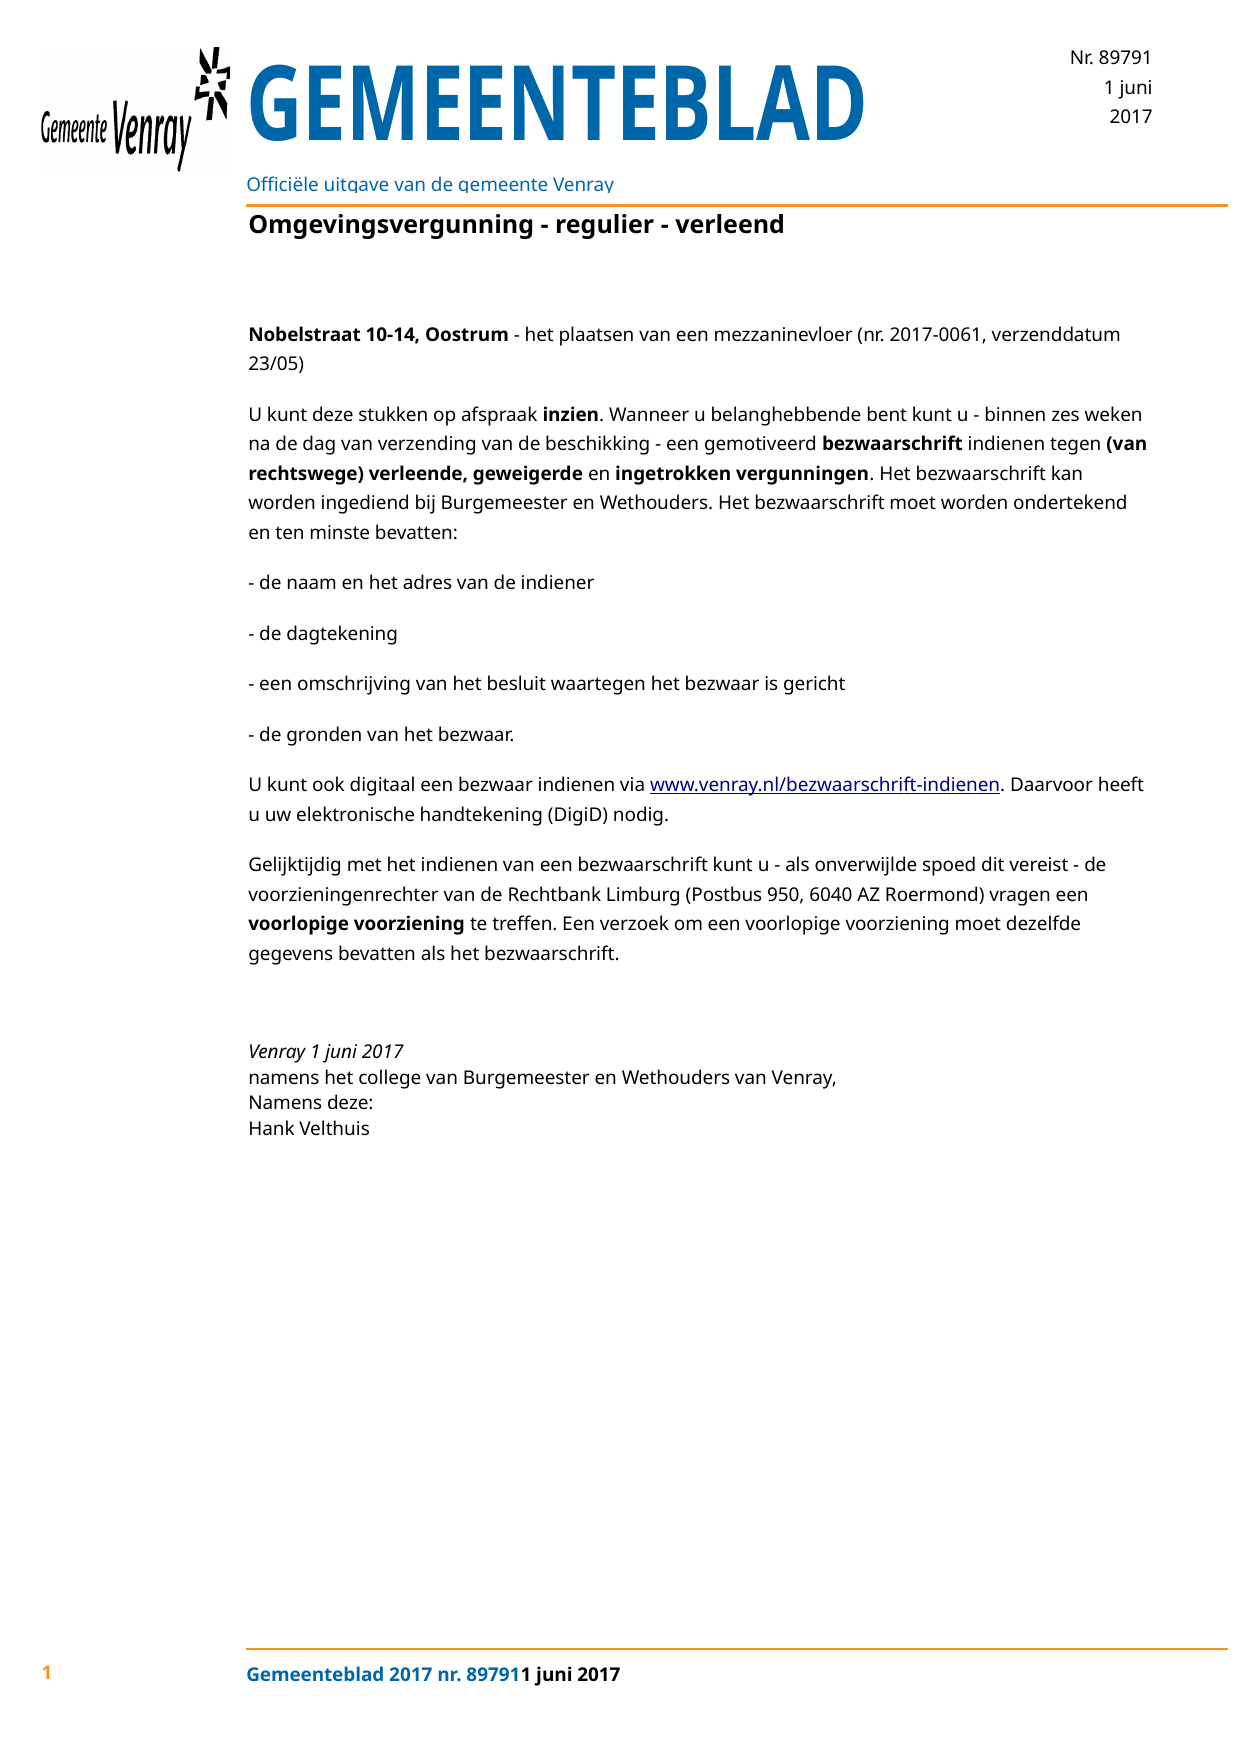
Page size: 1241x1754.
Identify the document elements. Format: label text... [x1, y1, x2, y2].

text U kunt deze stukken op afspraak inzien. Wanneer u belanghebbende bent kunt u - binnen zes weken na de dag van verzending van de beschikking - een gemotiveerd bezwaarschrift indienen tegen (van rechtswege) verleende, geweigerde en ingetrokken vergunningen. Het bezwaarschrift kan worden ingediend bij Burgemeester en Wethouders. Het bezwaarschrift moet worden ondertekend en ten minste bevatten: [248, 401, 1152, 545]
picture [41, 47, 231, 172]
text Omgevingsvergunning - regulier - verleend [248, 207, 1152, 241]
text Nobelstraat 10-14, Oostrum - het plaatsen van een mezzaninevloer (nr. 2017-0061, verzenddatum 23/05) [248, 321, 1152, 376]
text Venray 1 juni 2017 [248, 1038, 1152, 1064]
text Hank Velthuis [248, 1115, 1152, 1141]
text - de gronden van het bezwaar. [248, 721, 1152, 746]
text Namens deze: [248, 1089, 1152, 1115]
text - een omschrijving van het besluit waartegen het bezwaar is gericht [248, 670, 1152, 696]
text Gelijktijdig met het indienen van een bezwaarschrift kunt u - als onverwijlde spoed dit vereist - de voorzieningenrechter van de Rechtbank Limburg (Postbus 950, 6040 AZ Roermond) vragen een voorlopige voorziening te treffen. Een verzoek om een voorlopige voorziening moet dezelfde gegevens bevatten als het bezwaarschrift. [248, 851, 1152, 966]
text U kunt ook digitaal een bezwaar indienen via www.venray.nl/bezwaarschrift-indienen. Daarvoor heeft u uw elektronische handtekening (DigiD) nodig. [248, 771, 1152, 826]
text namens het college van Burgemeester en Wethouders van Venray, [248, 1064, 1152, 1089]
text - de dagtekening [248, 620, 1152, 646]
text - de naam en het adres van de indiener [248, 569, 1152, 595]
